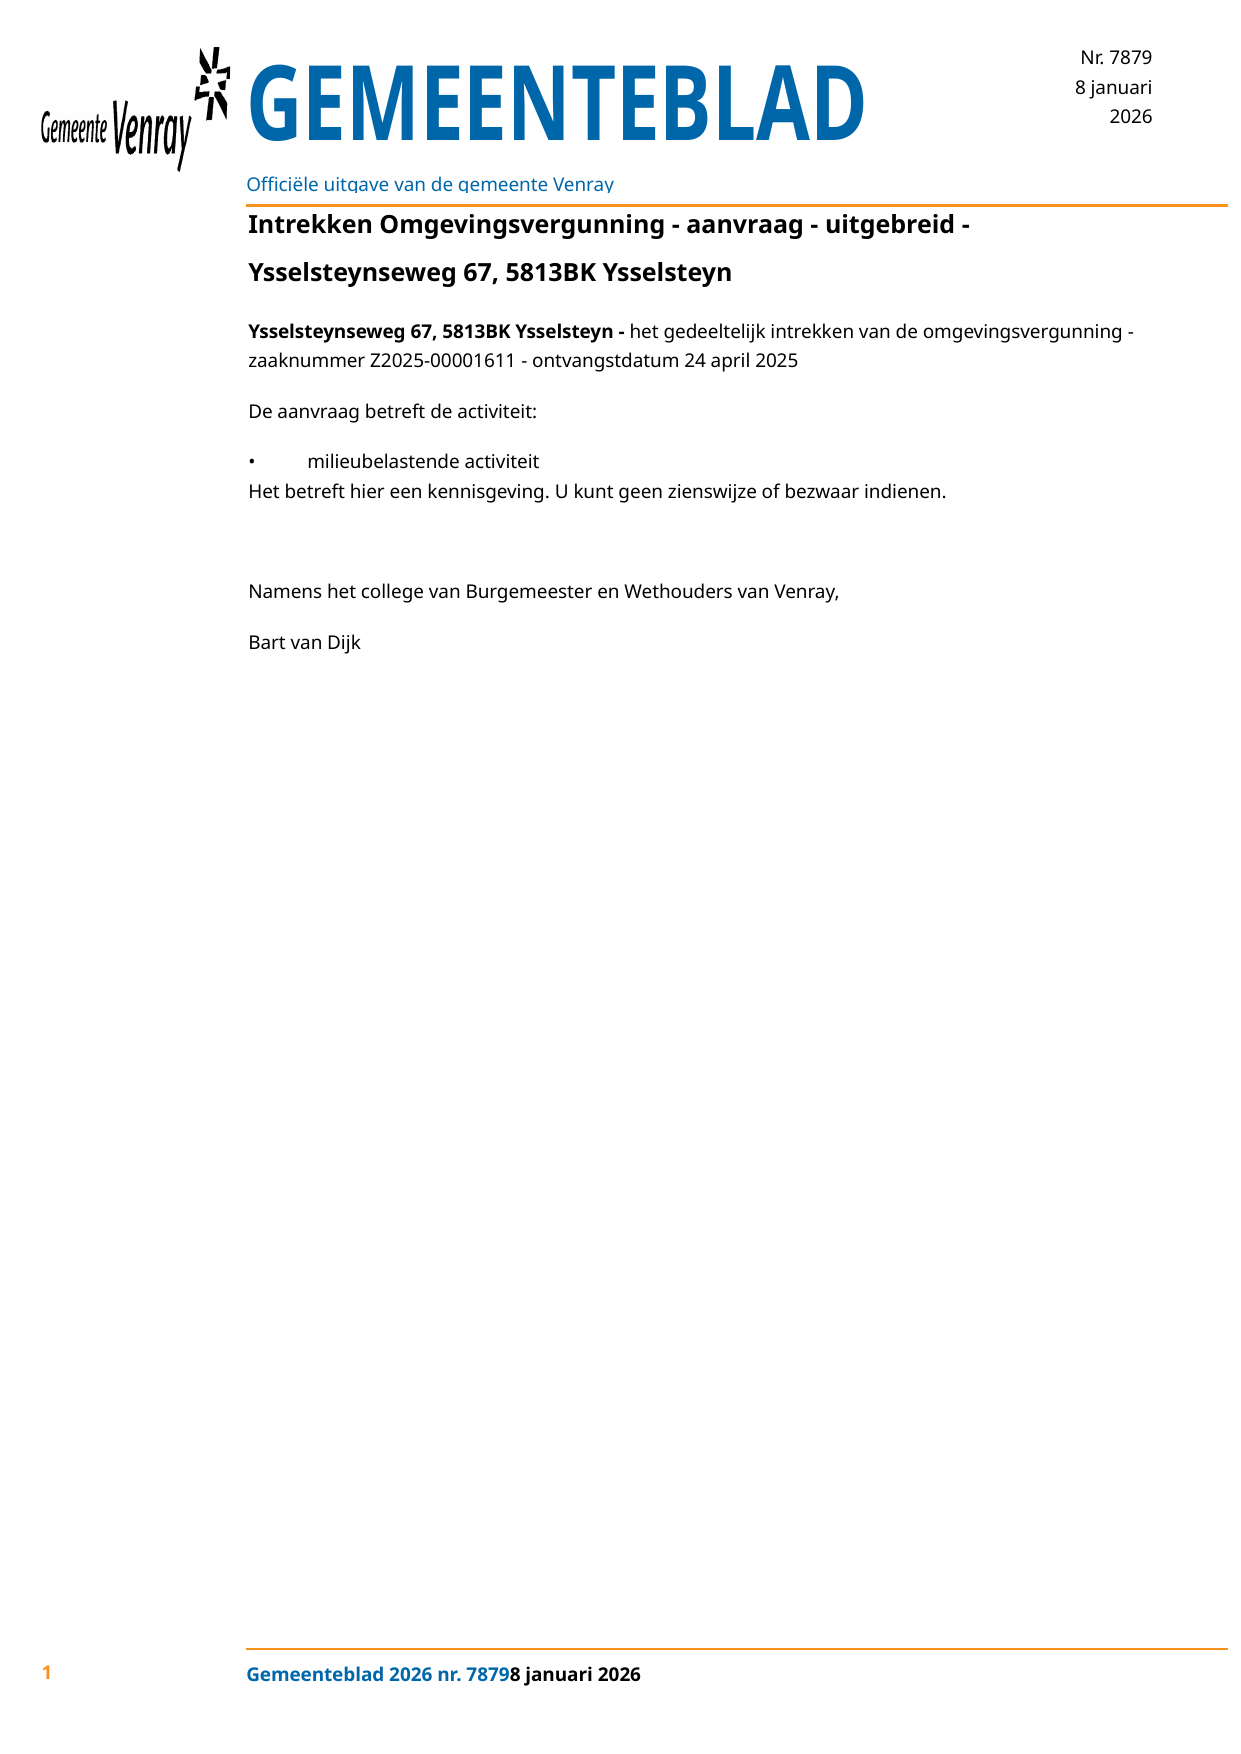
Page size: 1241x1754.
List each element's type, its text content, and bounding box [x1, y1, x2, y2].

picture [41, 47, 231, 172]
list milieubelastende activiteit [248, 448, 1152, 474]
text Ysselsteynseweg 67, 5813BK Ysselsteyn - het gedeeltelijk intrekken van de omgevingsvergunning - zaaknummer Z2025-00001611 - ontvangstdatum 24 april 2025 [248, 318, 1152, 373]
text De aanvraag betreft de activiteit: [248, 398, 1152, 424]
text Intrekken Omgevingsvergunning - aanvraag - uitgebreid - Ysselsteynseweg 67, 5813BK Ysselsteyn [248, 207, 1152, 288]
text Namens het college van Burgemeester en Wethouders van Venray, [248, 579, 1152, 604]
text Het betreft hier een kennisgeving. U kunt geen zienswijze of bezwaar indienen. [248, 478, 1152, 504]
text Bart van Dijk [248, 629, 1152, 655]
